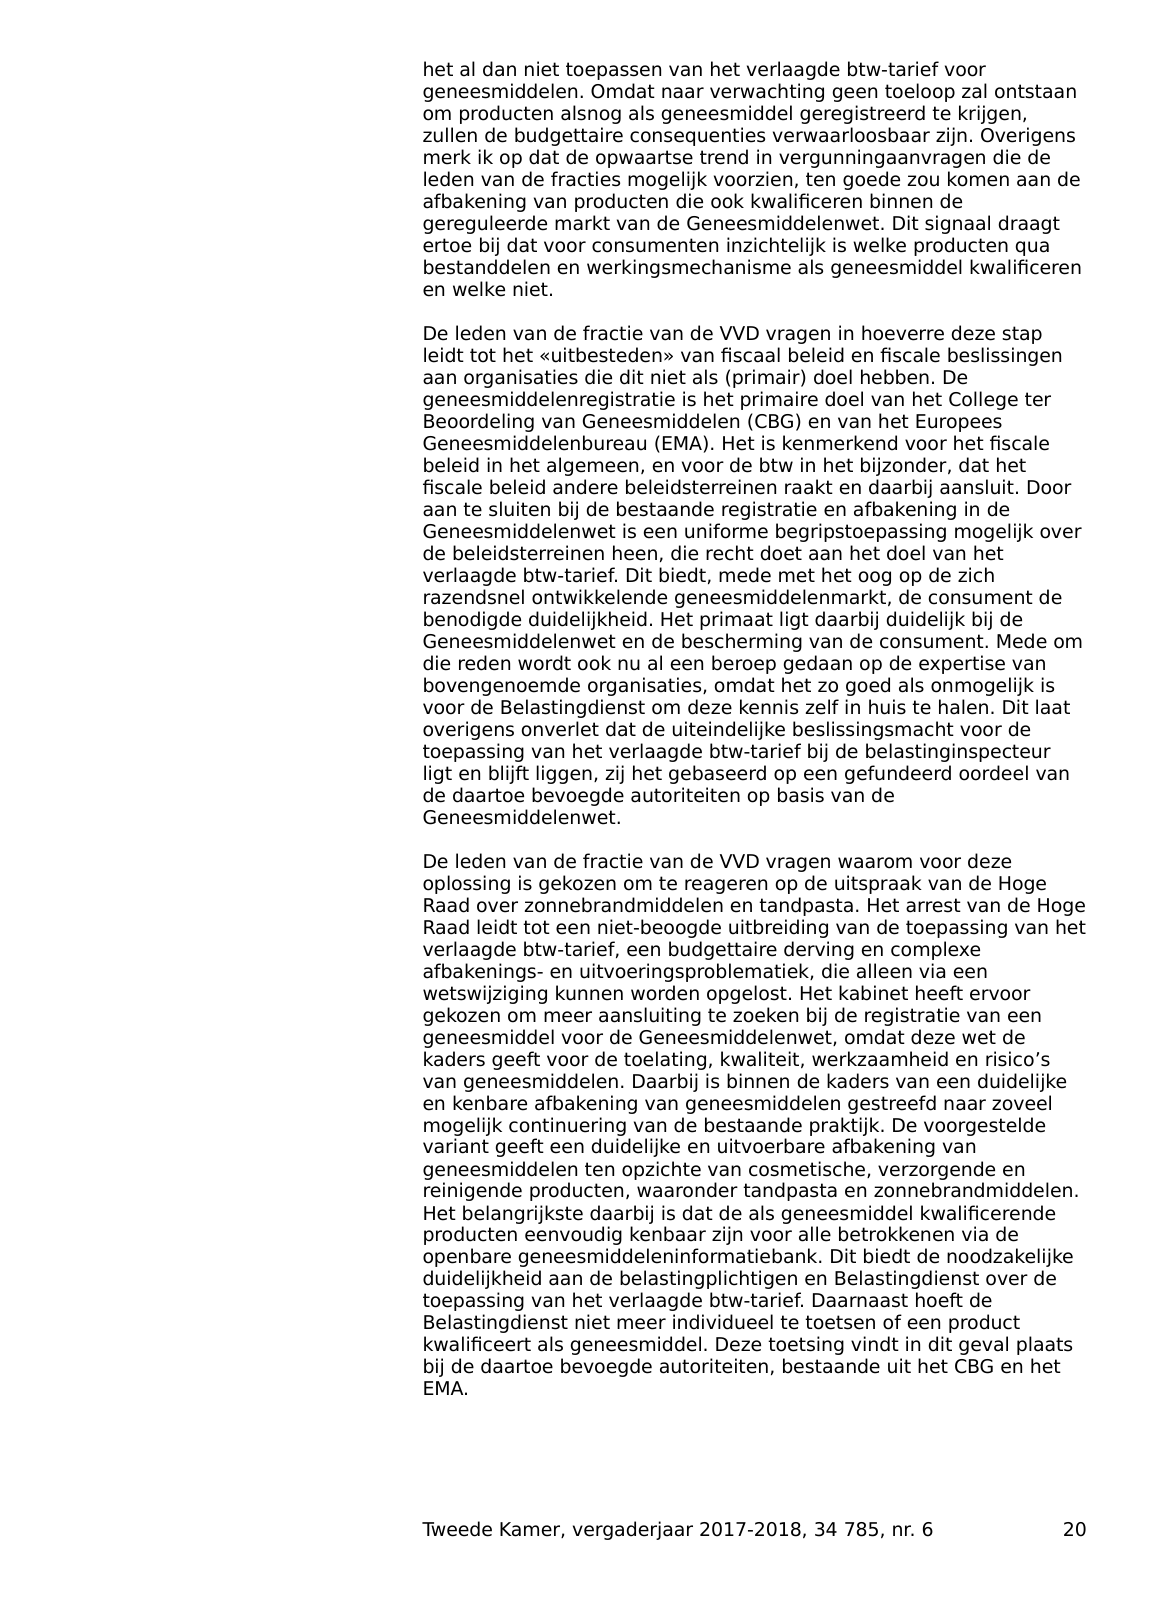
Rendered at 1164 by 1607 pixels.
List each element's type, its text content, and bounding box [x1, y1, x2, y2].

text De leden van de fractie van de VVD vragen in hoeverre deze stap leidt tot het «uitbesteden» van fiscaal beleid en fiscale beslissingen aan organisaties die dit niet als (primair) doel hebben. De geneesmiddelenregistratie is het primaire doel van het College ter Beoordeling van Geneesmiddelen (CBG) en van het Europees Geneesmiddelenbureau (EMA). Het is kenmerkend voor het fiscale beleid in het algemeen, en voor de btw in het bijzonder, dat het fiscale beleid andere beleidsterreinen raakt en daarbij aansluit. Door aan te sluiten bij de bestaande registratie en afbakening in de Geneesmiddelenwet is een uniforme begripstoepassing mogelijk over de beleidsterreinen heen, die recht doet aan het doel van het verlaagde btw-tarief. Dit biedt, mede met het oog op de zich razendsnel ontwikkelende geneesmiddelenmarkt, de consument de benodigde duidelijkheid. Het primaat ligt daarbij duidelijk bij de Geneesmiddelenwet en de bescherming van de consument. Mede om die reden wordt ook nu al een beroep gedaan op de expertise van bovengenoemde organisaties, omdat het zo goed als onmogelijk is voor de Belastingdienst om deze kennis zelf in huis te halen. Dit laat overigens onverlet dat de uiteindelijke beslissingsmacht voor de toepassing van het verlaagde btw-tarief bij de belastinginspecteur ligt en blijft liggen, zij het gebaseerd op een gefundeerd oordeel van de daartoe bevoegde autoriteiten op basis van de Geneesmiddelenwet. [422, 323, 1087, 828]
text De leden van de fractie van de VVD vragen waarom voor deze oplossing is gekozen om te reageren op de uitspraak van de Hoge Raad over zonnebrandmiddelen en tandpasta. Het arrest van de Hoge Raad leidt tot een niet-beoogde uitbreiding van de toepassing van het verlaagde btw-tarief, een budgettaire derving en complexe afbakenings- en uitvoeringsproblematiek, die alleen via een wetswijziging kunnen worden opgelost. Het kabinet heeft ervoor gekozen om meer aansluiting te zoeken bij de registratie van een geneesmiddel voor de Geneesmiddelenwet, omdat deze wet de kaders geeft voor de toelating, kwaliteit, werkzaamheid en risico’s van geneesmiddelen. Daarbij is binnen de kaders van een duidelijke en kenbare afbakening van geneesmiddelen gestreefd naar zoveel mogelijk continuering van de bestaande praktijk. De voorgestelde variant geeft een duidelijke en uitvoerbare afbakening van geneesmiddelen ten opzichte van cosmetische, verzorgende en reinigende producten, waaronder tandpasta en zonnebrandmiddelen. Het belangrijkste daarbij is dat de als geneesmiddel kwalificerende producten eenvoudig kenbaar zijn voor alle betrokkenen via de openbare geneesmiddeleninformatiebank. Dit biedt de noodzakelijke duidelijkheid aan de belastingplichtigen en Belastingdienst over de toepassing van het verlaagde btw-tarief. Daarnaast hoeft de Belastingdienst niet meer individueel te toetsen of een product kwalificeert als geneesmiddel. Deze toetsing vindt in dit geval plaats bij de daartoe bevoegde autoriteiten, bestaande uit het CBG en het EMA. [422, 851, 1087, 1400]
text het al dan niet toepassen van het verlaagde btw-tarief voor geneesmiddelen. Omdat naar verwachting geen toeloop zal ontstaan om producten alsnog als geneesmiddel geregistreerd te krijgen, zullen de budgettaire consequenties verwaarloosbaar zijn. Overigens merk ik op dat de opwaartse trend in vergunningaanvragen die de leden van de fracties mogelijk voorzien, ten goede zou komen aan de afbakening van producten die ook kwalificeren binnen de gereguleerde markt van de Geneesmiddelenwet. Dit signaal draagt ertoe bij dat voor consumenten inzichtelijk is welke producten qua bestanddelen en werkingsmechanisme als geneesmiddel kwalificeren en welke niet. [422, 59, 1087, 301]
